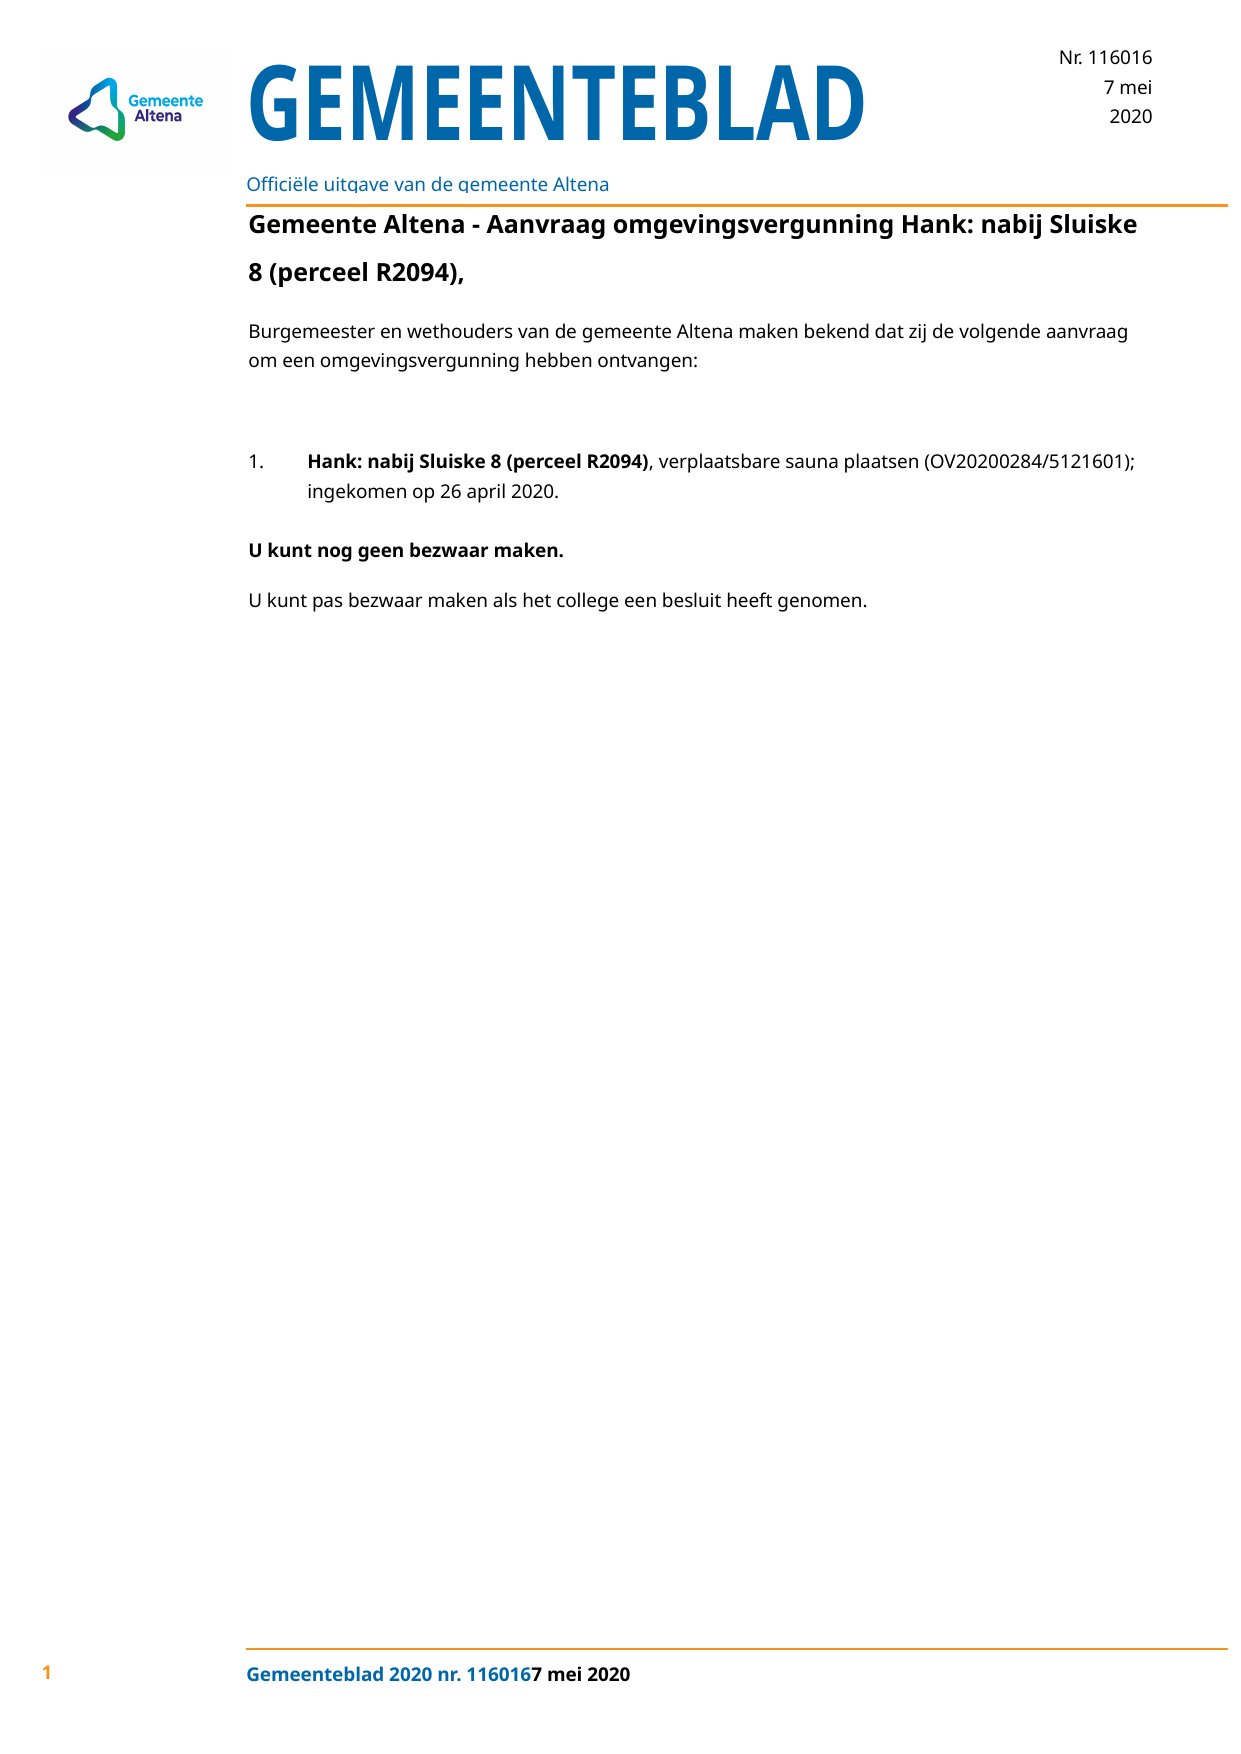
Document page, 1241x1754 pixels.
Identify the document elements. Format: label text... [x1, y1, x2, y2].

text U kunt pas bezwaar maken als het college een besluit heeft genomen. [248, 587, 1152, 613]
text Burgemeester en wethouders van de gemeente Altena maken bekend dat zij de volgende aanvraag om een omgevingsvergunning hebben ontvangen: [248, 318, 1152, 373]
picture [41, 47, 231, 172]
text Gemeente Altena - Aanvraag omgevingsvergunning Hank: nabij Sluiske 8 (perceel R2094), [248, 207, 1152, 288]
list Hank: nabij Sluiske 8 (perceel R2094), verplaatsbare sauna plaatsen (OV20200284/5121601); ingekomen op 26 april 2020. [248, 448, 1152, 504]
text U kunt nog geen bezwaar maken. [248, 537, 1152, 563]
